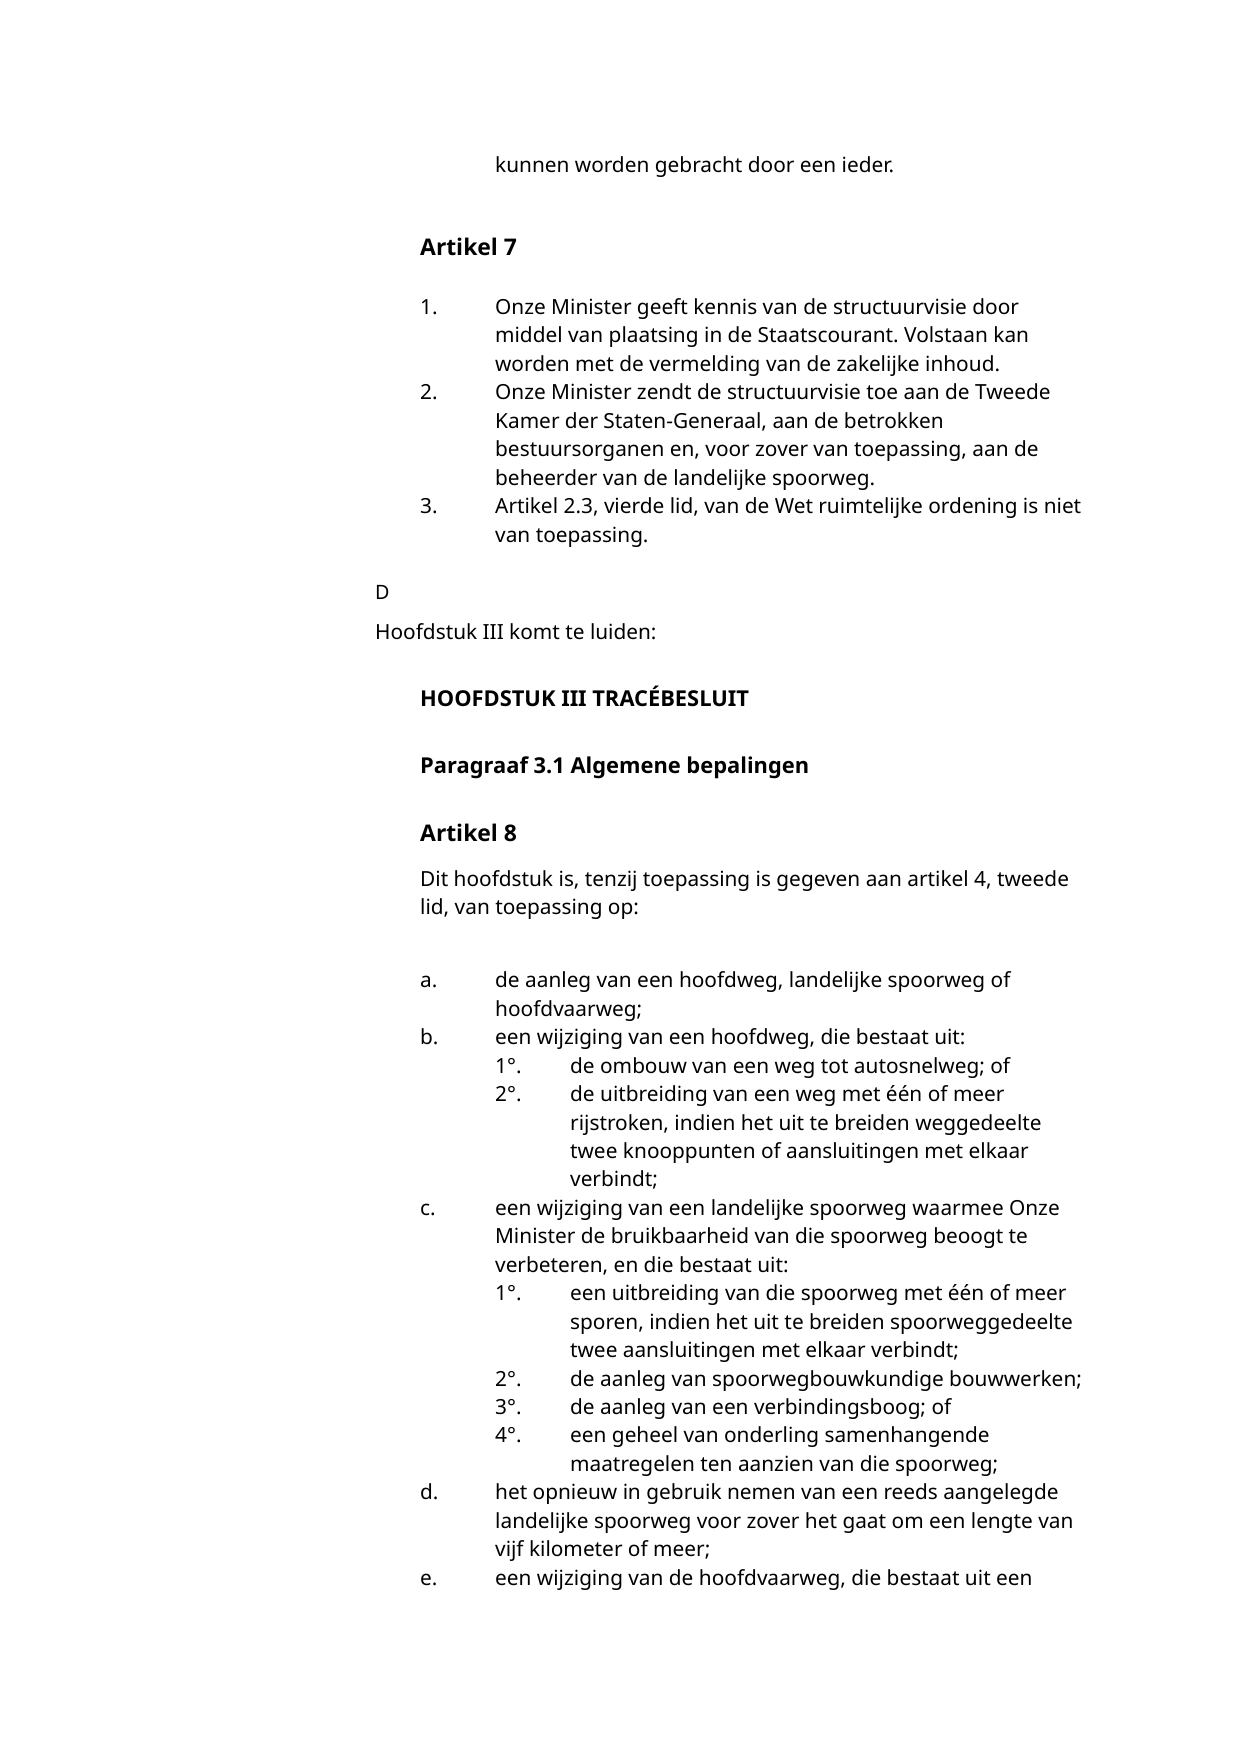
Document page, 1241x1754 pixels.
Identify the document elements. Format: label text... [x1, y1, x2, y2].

list de ombouw van een weg tot autosnelweg; of [495, 1051, 1090, 1079]
subtitle Artikel 8 [420, 817, 1090, 849]
text Hoofdstuk III komt te luiden: [375, 617, 1090, 645]
list de aanleg van spoorwegbouwkundige bouwwerken; [495, 1364, 1090, 1392]
list Artikel 2.3, vierde lid, van de Wet ruimtelijke ordening is niet van toepassing. [420, 491, 1090, 548]
list kunnen worden gebracht door een ieder. [420, 150, 1090, 178]
list de aanleg van een verbindingsboog; of [495, 1392, 1090, 1421]
subtitle HOOFDSTUK III TRACÉBESLUIT [420, 683, 1090, 713]
text Dit hoofdstuk is, tenzij toepassing is gegeven aan artikel 4, tweede lid, van toepassing op: [420, 864, 1090, 921]
list een geheel van onderling samenhangende maatregelen ten aanzien van die spoorweg; [495, 1421, 1090, 1477]
list het opnieuw in gebruik nemen van een reeds aangelegde landelijke spoorweg voor zover het gaat om een lengte van vijf kilometer of meer; [420, 1477, 1090, 1563]
list de aanleg van een hoofdweg, landelijke spoorweg of hoofdvaarweg; [420, 966, 1090, 1022]
subtitle Paragraaf 3.1 Algemene bepalingen [420, 750, 1090, 780]
list de uitbreiding van een weg met één of meer rijstroken, indien het uit te breiden weggedeelte twee knooppunten of aansluitingen met elkaar verbindt; [495, 1079, 1090, 1193]
list een wijziging van een landelijke spoorweg waarmee Onze Minister de bruikbaarheid van die spoorweg beoogt te verbeteren, en die bestaat uit: [420, 1193, 1090, 1278]
text D [375, 578, 1090, 605]
subtitle Artikel 7 [420, 231, 1090, 262]
list Onze Minister geeft kennis van de structuurvisie door middel van plaatsing in de Staatscourant. Volstaan kan worden met de vermelding van de zakelijke inhoud. [420, 292, 1090, 377]
list een wijziging van de hoofdvaarweg, die bestaat uit een [420, 1563, 1090, 1591]
list een uitbreiding van die spoorweg met één of meer sporen, indien het uit te breiden spoorweggedeelte twee aansluitingen met elkaar verbindt; [495, 1278, 1090, 1364]
list Onze Minister zendt de structuurvisie toe aan de Tweede Kamer der Staten-Generaal, aan de betrokken bestuursorganen en, voor zover van toepassing, aan de beheerder van de landelijke spoorweg. [420, 377, 1090, 491]
list een wijziging van een hoofdweg, die bestaat uit: [420, 1022, 1090, 1051]
